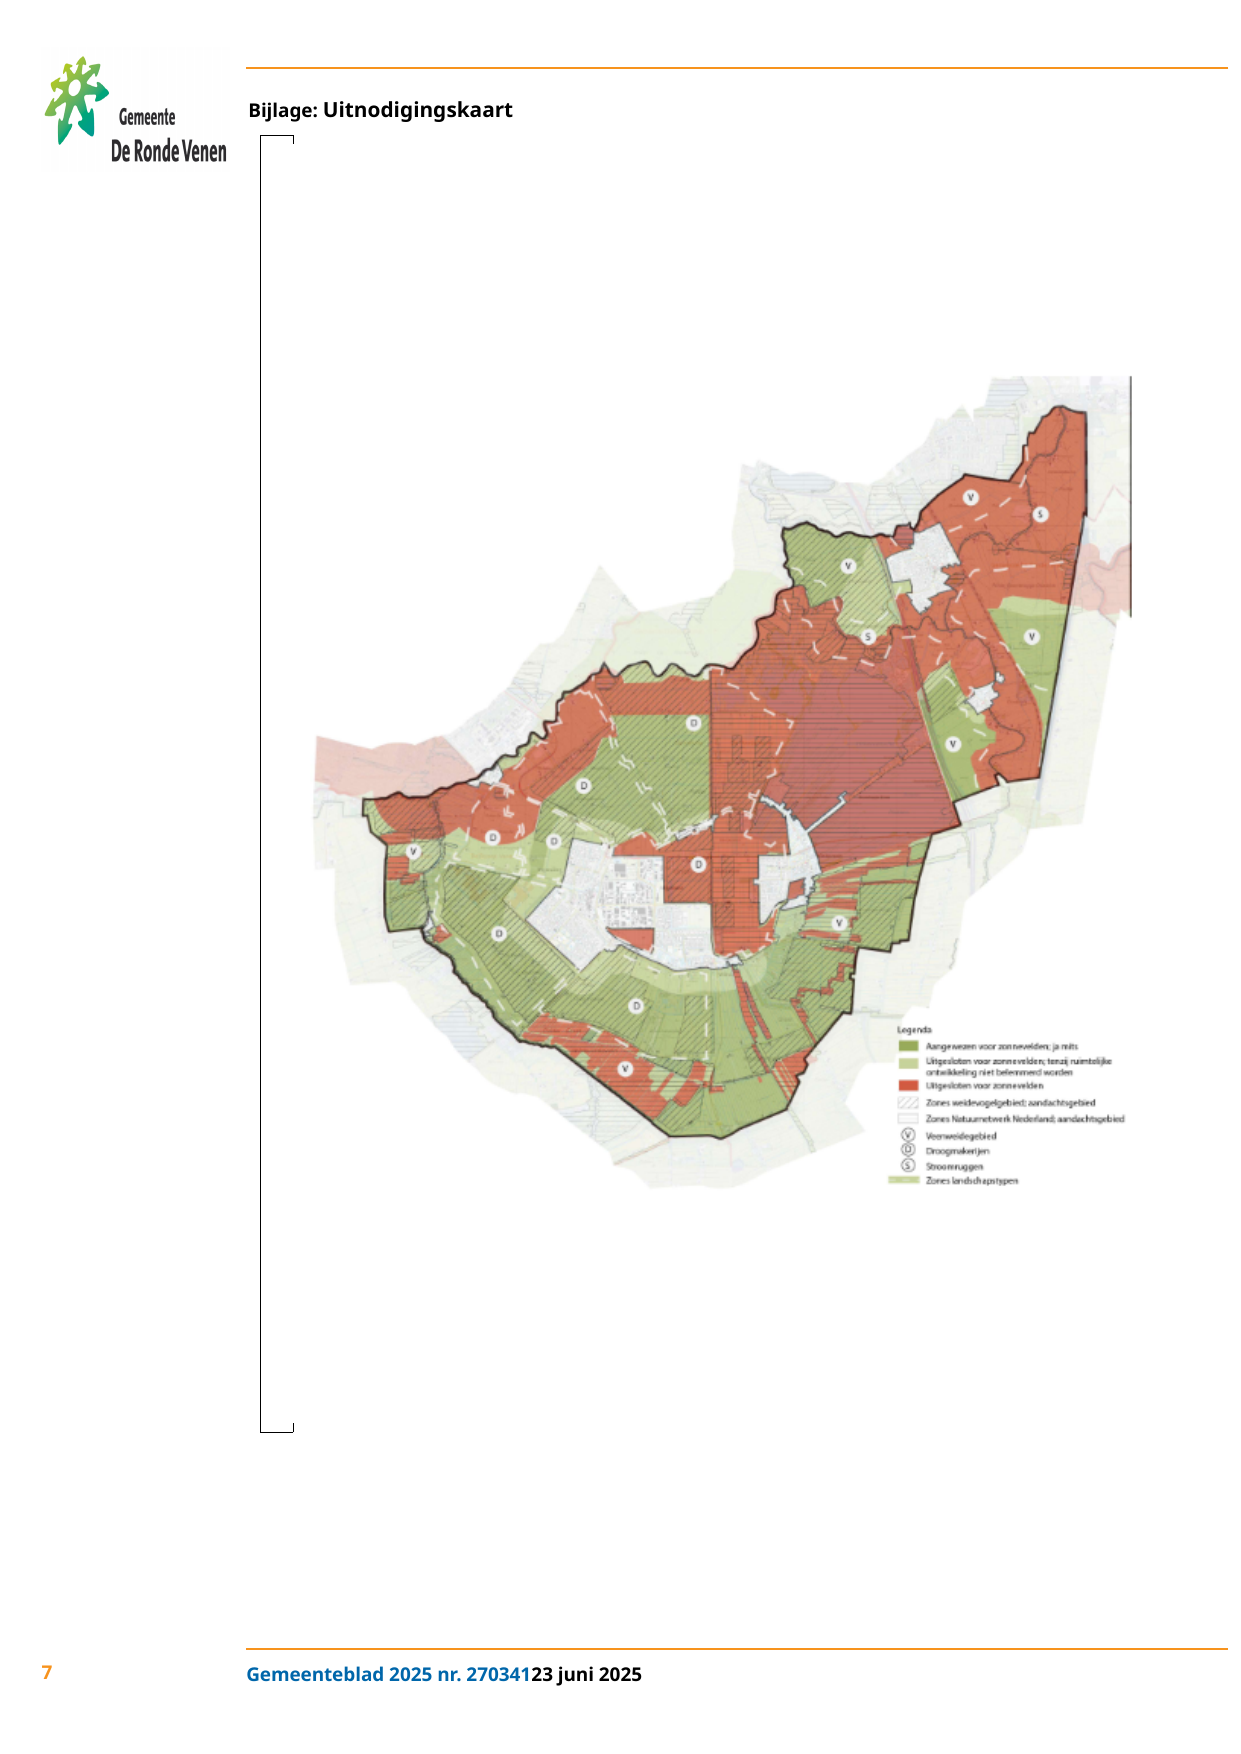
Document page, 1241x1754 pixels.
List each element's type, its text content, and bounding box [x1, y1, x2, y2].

text Bijlage: Uitnodigingskaart [248, 95, 1152, 123]
picture [268, 144, 1173, 1423]
picture [41, 47, 231, 172]
